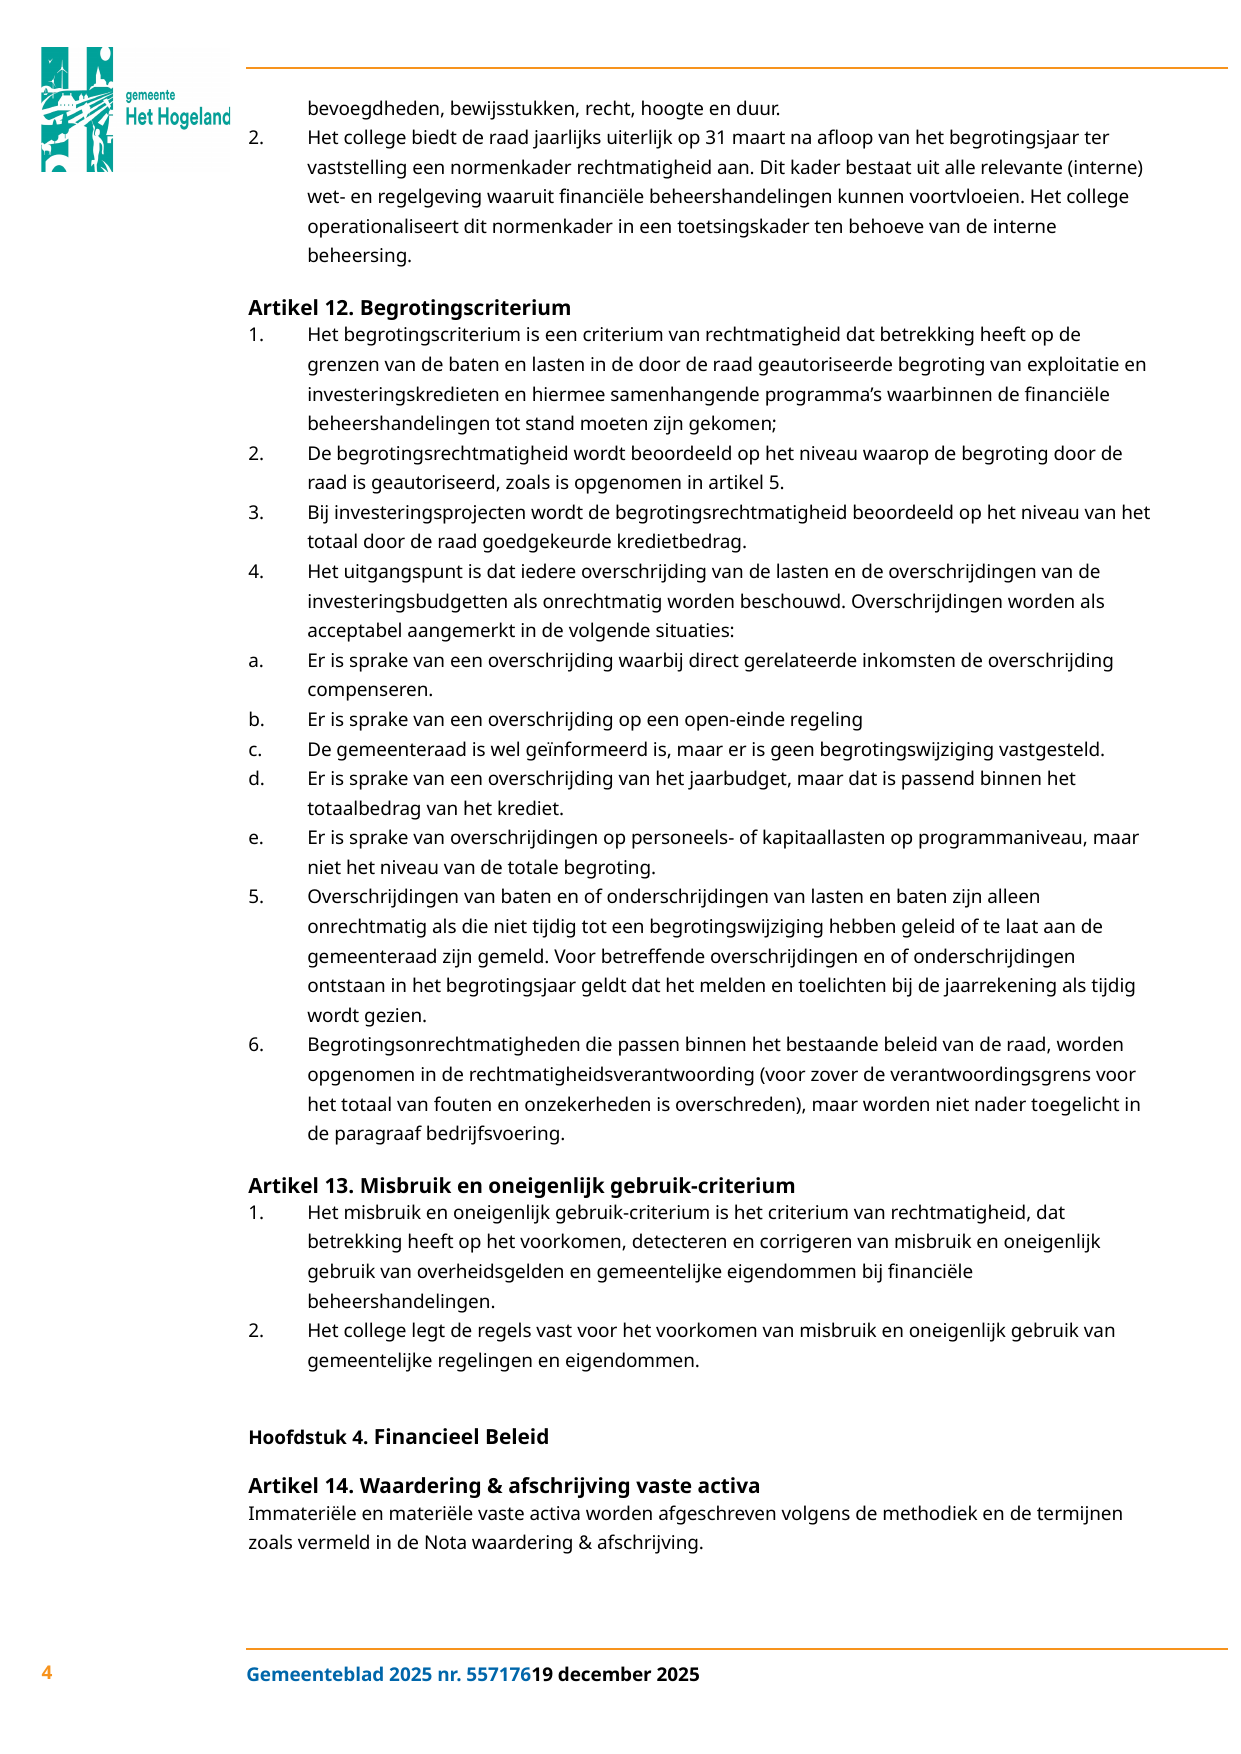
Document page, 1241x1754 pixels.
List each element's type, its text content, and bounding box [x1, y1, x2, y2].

list Er is sprake van overschrijdingen op personeels- of kapitaallasten op programmaniveau, maar niet het niveau van de totale begroting. [248, 824, 1152, 880]
list Overschrijdingen van baten en of onderschrijdingen van lasten en baten zijn alleen onrechtmatig als die niet tijdig tot een begrotingswijziging hebben geleid of te laat aan de gemeenteraad zijn gemeld. Voor betreffende overschrijdingen en of onderschrijdingen ontstaan in het begrotingsjaar geldt dat het melden en toelichten bij de jaarrekening als tijdig wordt gezien. [248, 884, 1152, 1028]
list Er is sprake van een overschrijding op een open-einde regeling [248, 706, 1152, 732]
text Artikel 12. Begrotingscriterium [248, 293, 1152, 322]
text Artikel 13. Misbruik en oneigenlijk gebruik-criterium [248, 1171, 1152, 1199]
list bevoegdheden, bewijsstukken, recht, hoogte en duur. [248, 95, 1152, 121]
list Het misbruik en oneigenlijk gebruik-criterium is het criterium van rechtmatigheid, dat betrekking heeft op het voorkomen, detecteren en corrigeren van misbruik en oneigenlijk gebruik van overheidsgelden en gemeentelijke eigendommen bij financiële beheershandelingen. [248, 1199, 1152, 1314]
list Het uitgangspunt is dat iedere overschrijding van de lasten en de overschrijdingen van de investeringsbudgetten als onrechtmatig worden beschouwd. Overschrijdingen worden als acceptabel aangemerkt in de volgende situaties: [248, 558, 1152, 643]
list Er is sprake van een overschrijding van het jaarbudget, maar dat is passend binnen het totaalbedrag van het krediet. [248, 765, 1152, 821]
list De gemeenteraad is wel geïnformeerd is, maar er is geen begrotingswijziging vastgesteld. [248, 736, 1152, 761]
list Begrotingsonrechtmatigheden die passen binnen het bestaande beleid van de raad, worden opgenomen in de rechtmatigheidsverantwoording (voor zover de verantwoordingsgrens voor het totaal van fouten en onzekerheden is overschreden), maar worden niet nader toegelicht in de paragraaf bedrijfsvoering. [248, 1032, 1152, 1146]
text Artikel 14. Waardering & afschrijving vaste activa [248, 1472, 1152, 1500]
picture [41, 47, 231, 172]
list Bij investeringsprojecten wordt de begrotingsrechtmatigheid beoordeeld op het niveau van het totaal door de raad goedgekeurde kredietbedrag. [248, 499, 1152, 554]
list Het college legt de regels vast voor het voorkomen van misbruik en oneigenlijk gebruik van gemeentelijke regelingen en eigendommen. [248, 1317, 1152, 1373]
list De begrotingsrechtmatigheid wordt beoordeeld op het niveau waarop de begroting door de raad is geautoriseerd, zoals is opgenomen in artikel 5. [248, 440, 1152, 495]
text Immateriële en materiële vaste activa worden afgeschreven volgens de methodiek en de termijnen zoals vermeld in de Nota waardering & afschrijving. [248, 1500, 1152, 1555]
list Het college biedt de raad jaarlijks uiterlijk op 31 maart na afloop van het begrotingsjaar ter vaststelling een normenkader rechtmatigheid aan. Dit kader bestaat uit alle relevante (interne) wet- en regelgeving waaruit financiële beheershandelingen kunnen voortvloeien. Het college operationaliseert dit normenkader in een toetsingskader ten behoeve van de interne beheersing. [248, 124, 1152, 268]
list Er is sprake van een overschrijding waarbij direct gerelateerde inkomsten de overschrijding compenseren. [248, 647, 1152, 702]
list Het begrotingscriterium is een criterium van rechtmatigheid dat betrekking heeft op de grenzen van de baten en lasten in de door de raad geautoriseerde begroting van exploitatie en investeringskredieten en hiermee samenhangende programma’s waarbinnen de financiële beheershandelingen tot stand moeten zijn gekomen; [248, 322, 1152, 436]
text Hoofdstuk 4. Financieel Beleid [248, 1422, 1152, 1451]
